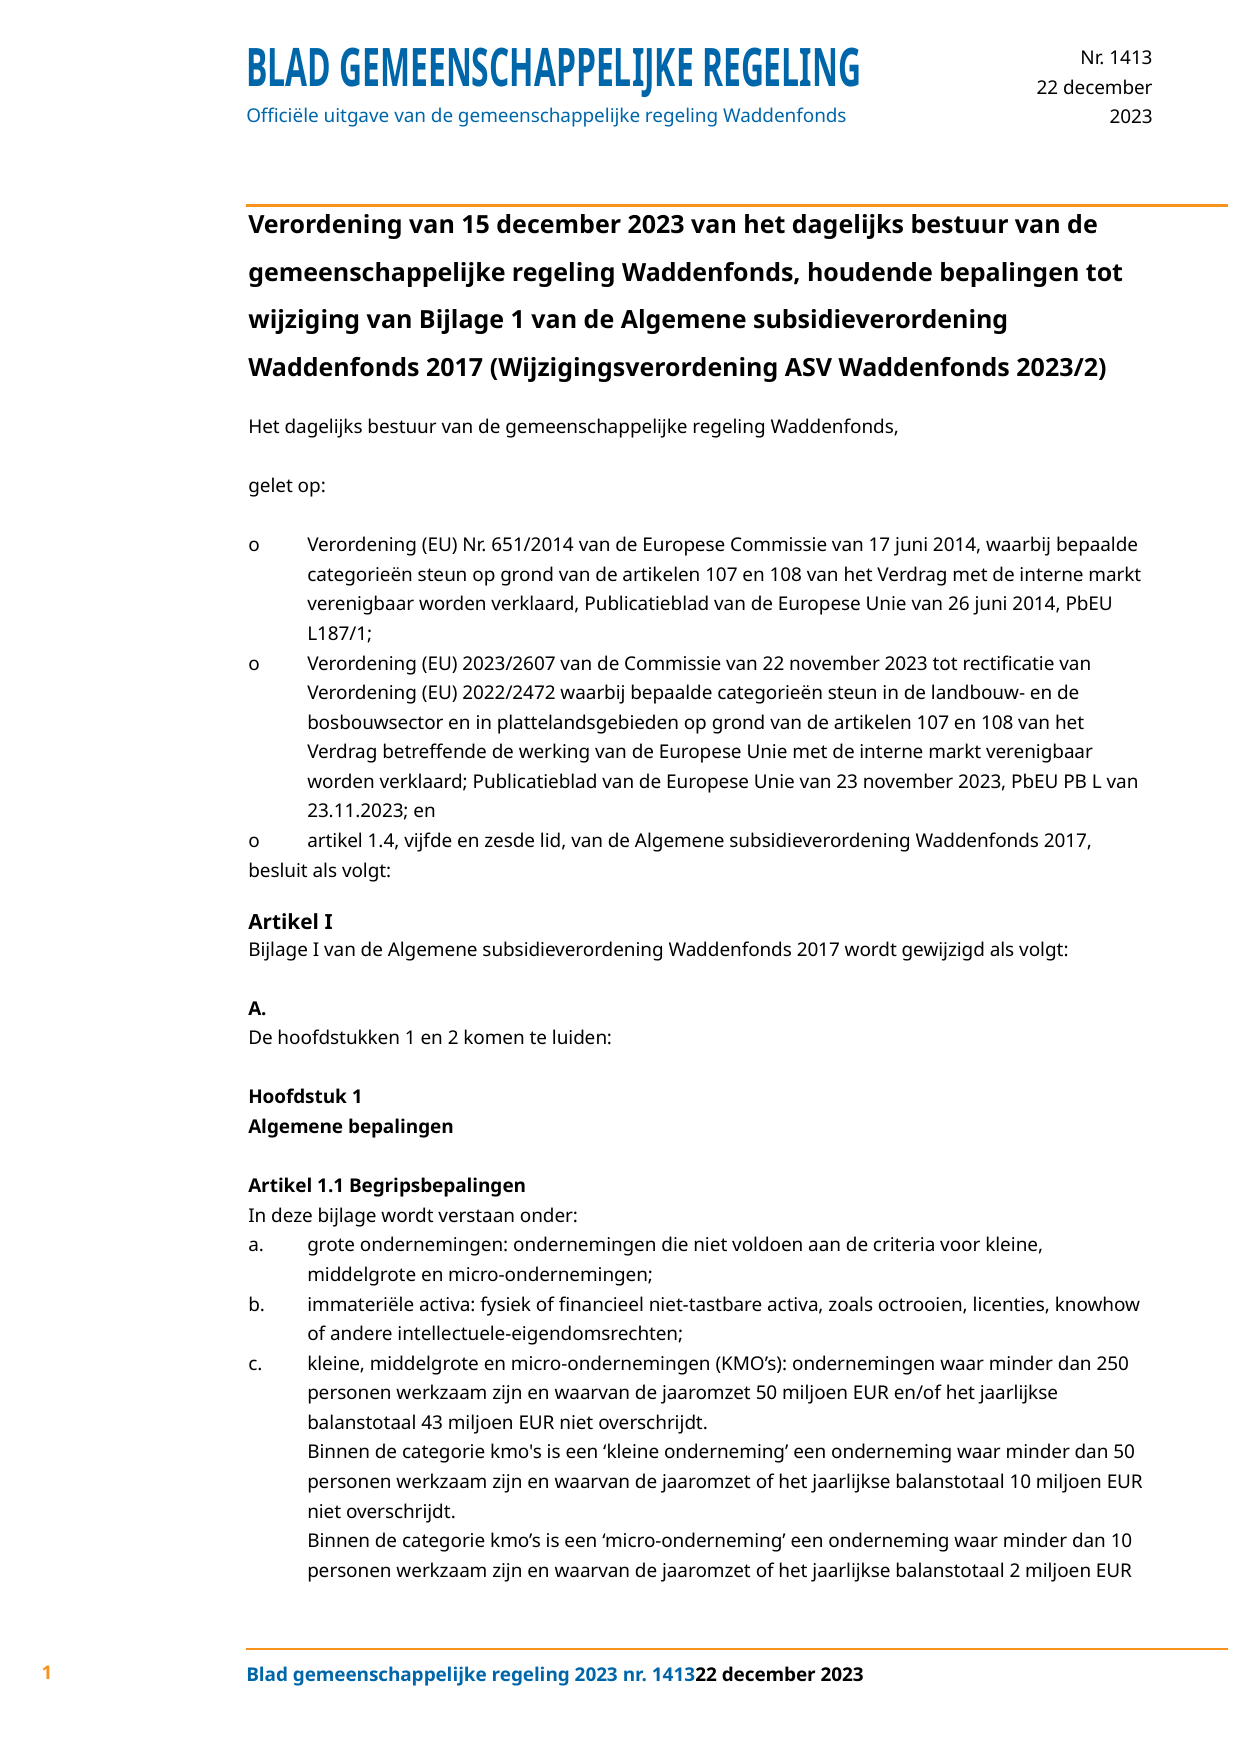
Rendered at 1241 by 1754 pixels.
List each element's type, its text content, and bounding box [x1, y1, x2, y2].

text Artikel I [248, 907, 1152, 936]
list immateriële activa: fysiek of financieel niet-tastbare activa, zoals octrooien, licenties, knowhow of andere intellectuele-eigendomsrechten; [248, 1291, 1152, 1346]
text A. [248, 995, 1152, 1021]
text besluit als volgt: [248, 857, 1152, 883]
list Verordening (EU) Nr. 651/2014 van de Europese Commissie van 17 juni 2014, waarbij bepaalde categorieën steun op grond van de artikelen 107 en 108 van het Verdrag met de interne markt verenigbaar worden verklaard, Publicatieblad van de Europese Unie van 26 juni 2014, PbEU L187/1; [248, 531, 1152, 646]
text Bijlage I van de Algemene subsidieverordening Waddenfonds 2017 wordt gewijzigd als volgt: [248, 936, 1152, 961]
list kleine, middelgrote en micro-ondernemingen (KMO’s): ondernemingen waar minder dan 250 personen werkzaam zijn en waarvan de jaaromzet 50 miljoen EUR en/of het jaarlijkse balanstotaal 43 miljoen EUR niet overschrijdt. [248, 1350, 1152, 1435]
picture [41, 47, 231, 172]
list Binnen de categorie kmo’s is een ‘micro-onderneming’ een onderneming waar minder dan 10 personen werkzaam zijn en waarvan de jaaromzet of het jaarlijkse balanstotaal 2 miljoen EUR [248, 1527, 1152, 1583]
text In deze bijlage wordt verstaan onder: [248, 1202, 1152, 1228]
text Verordening van 15 december 2023 van het dagelijks bestuur van de gemeenschappelijke regeling Waddenfonds, houdende bepalingen tot wijziging van Bijlage 1 van de Algemene subsidieverordening Waddenfonds 2017 (Wijzigingsverordening ASV Waddenfonds 2023/2) [248, 207, 1152, 384]
text De hoofdstukken 1 en 2 komen te luiden: [248, 1024, 1152, 1050]
text Het dagelijks bestuur van de gemeenschappelijke regeling Waddenfonds, [248, 413, 1152, 439]
text Algemene bepalingen [248, 1113, 1152, 1139]
list Verordening (EU) 2023/2607 van de Commissie van 22 november 2023 tot rectificatie van Verordening (EU) 2022/2472 waarbij bepaalde categorieën steun in de landbouw- en de bosbouwsector en in plattelandsgebieden op grond van de artikelen 107 en 108 van het Verdrag betreffende de werking van de Europese Unie met de interne markt verenigbaar worden verklaard; Publicatieblad van de Europese Unie van 23 november 2023, PbEU PB L van 23.11.2023; en [248, 650, 1152, 823]
list Binnen de categorie kmo's is een ‘kleine onderneming’ een onderneming waar minder dan 50 personen werkzaam zijn en waarvan de jaaromzet of het jaarlijkse balanstotaal 10 miljoen EUR niet overschrijdt. [248, 1439, 1152, 1523]
text gelet op: [248, 472, 1152, 498]
list artikel 1.4, vijfde en zesde lid, van de Algemene subsidieverordening Waddenfonds 2017, [248, 827, 1152, 853]
list grote ondernemingen: ondernemingen die niet voldoen aan de criteria voor kleine, middelgrote en micro-ondernemingen; [248, 1232, 1152, 1287]
text Hoofdstuk 1 [248, 1084, 1152, 1109]
text Artikel 1.1 Begripsbepalingen [248, 1172, 1152, 1198]
